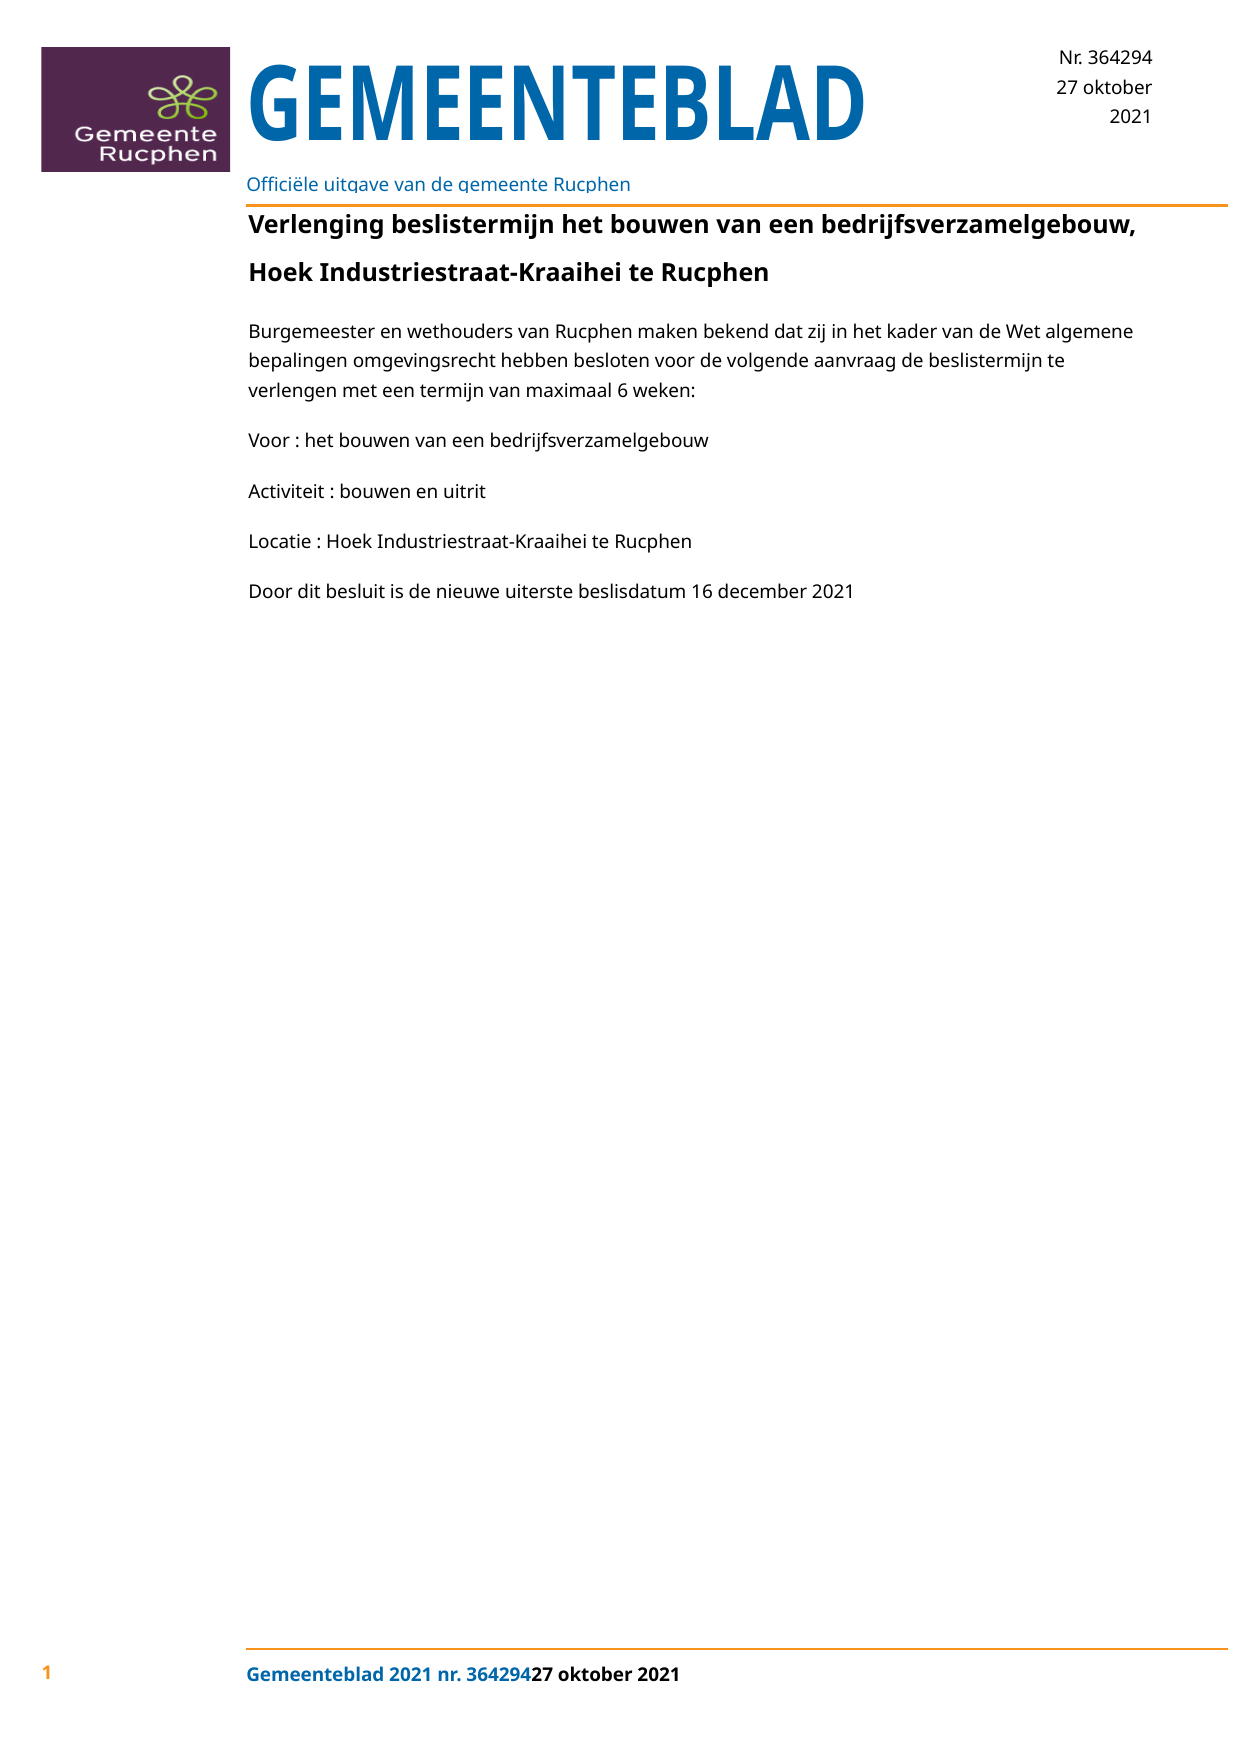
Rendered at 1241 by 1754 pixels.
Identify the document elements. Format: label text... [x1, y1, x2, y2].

picture [41, 47, 231, 172]
text Locatie : Hoek Industriestraat-Kraaihei te Rucphen [248, 528, 1152, 554]
text Verlenging beslistermijn het bouwen van een bedrijfsverzamelgebouw, Hoek Industriestraat-Kraaihei te Rucphen [248, 207, 1152, 288]
text Door dit besluit is de nieuwe uiterste beslisdatum 16 december 2021 [248, 579, 1152, 604]
text Activiteit : bouwen en uitrit [248, 478, 1152, 504]
text Burgemeester en wethouders van Rucphen maken bekend dat zij in het kader van de Wet algemene bepalingen omgevingsrecht hebben besloten voor de volgende aanvraag de beslistermijn te verlengen met een termijn van maximaal 6 weken: [248, 318, 1152, 403]
text Voor : het bouwen van een bedrijfsverzamelgebouw [248, 427, 1152, 453]
